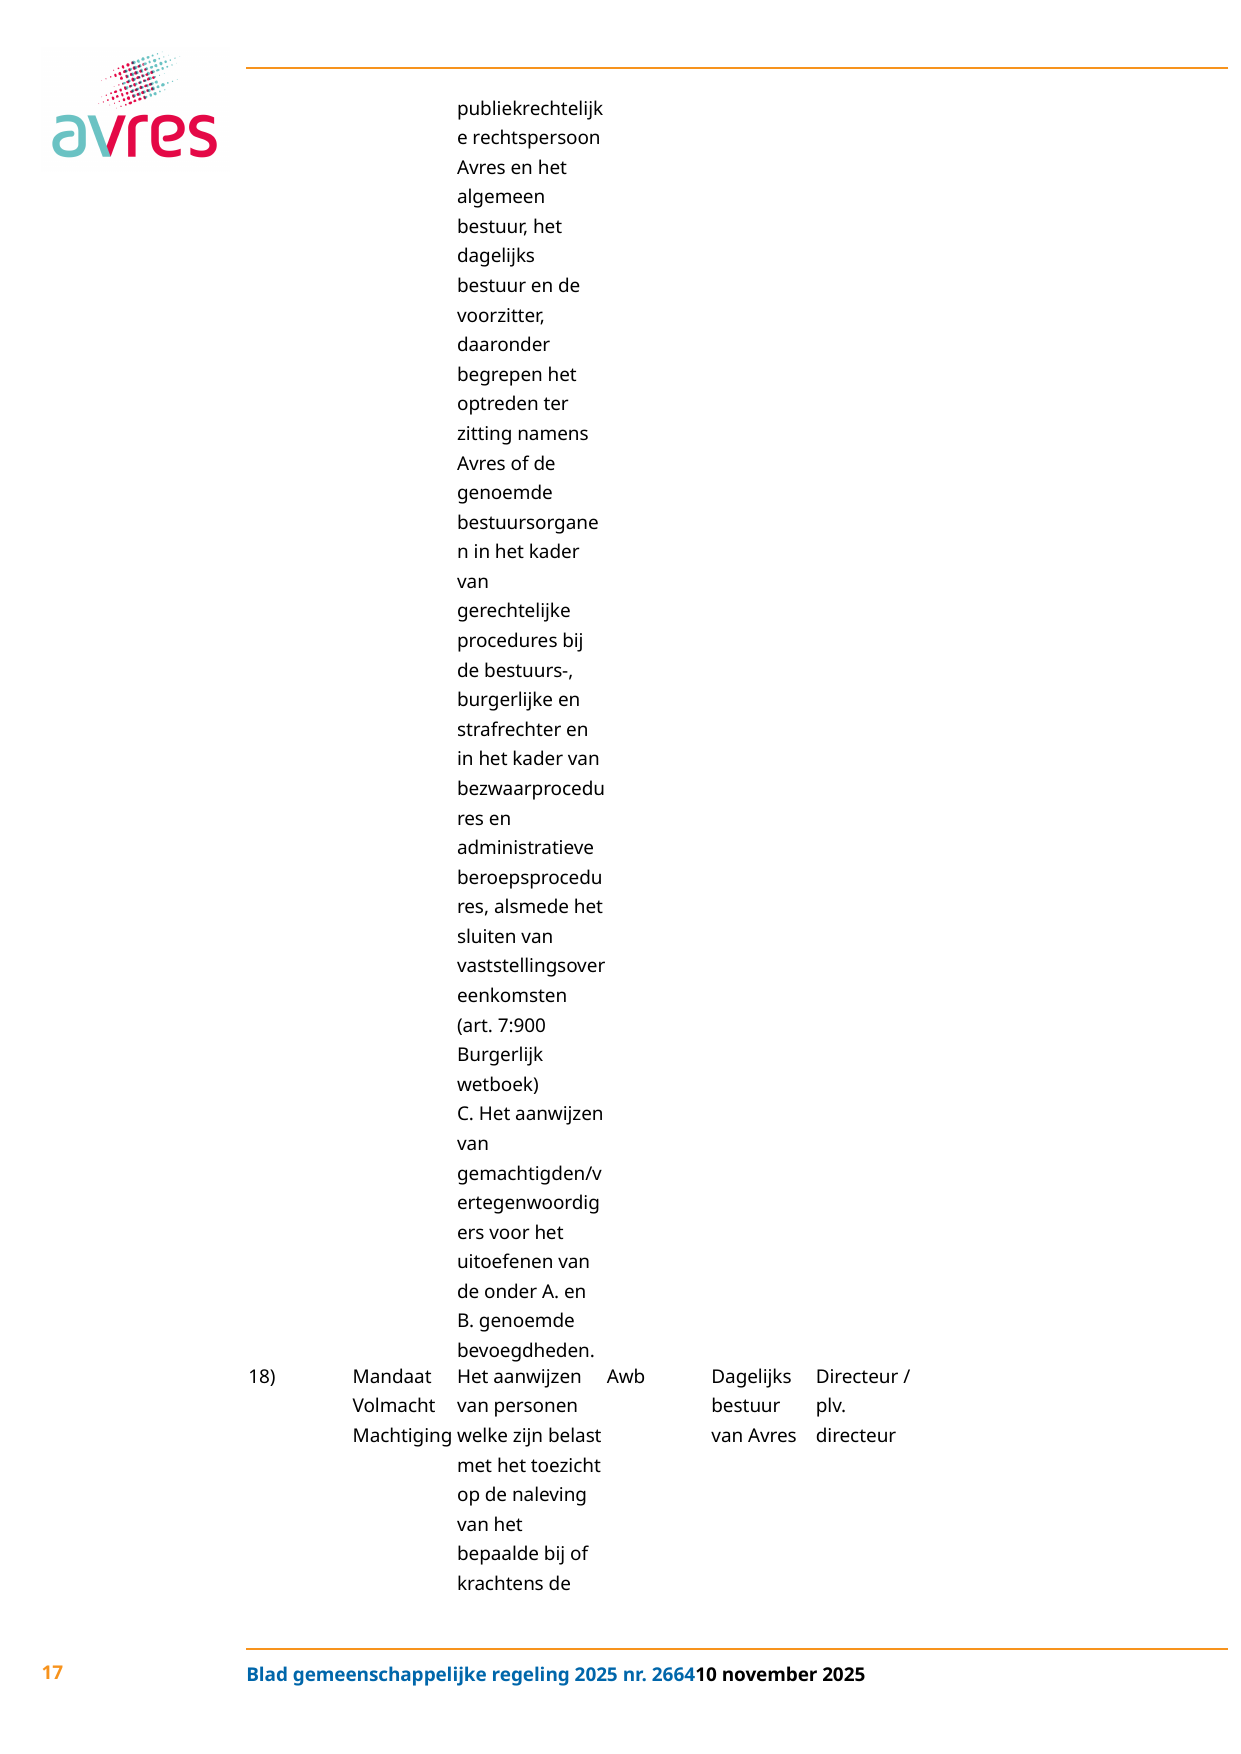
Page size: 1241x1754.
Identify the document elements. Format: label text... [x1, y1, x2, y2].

table_cell [920, 95, 1033, 1363]
table_cell [248, 95, 352, 1363]
table_cell [1034, 1363, 1152, 1596]
table_cell [1034, 95, 1152, 1363]
table_cell Mandaat Volmacht Machtiging [353, 1363, 457, 1596]
table_cell [607, 95, 711, 1363]
table_cell Het aanwijzen van personen welke zijn belast met het toezicht op de naleving van het bepaalde bij of krachtens de [457, 1363, 607, 1596]
picture [41, 47, 231, 172]
table_cell [711, 95, 816, 1363]
table_cell Awb [607, 1363, 711, 1596]
table_cell publiekrechtelijke rechtspersoon Avres en het algemeen bestuur, het dagelijks bestuur en de voorzitter, daaronder begrepen het optreden ter zitting namens Avres of de genoemde bestuursorganen in het kader van gerechtelijke procedures bij de bestuurs-, burgerlijke en strafrechter en in het kader van bezwaarprocedures en administratieve beroepsprocedures, alsmede het sluiten van vaststellingsovereenkomsten (art. 7:900 Burgerlijk wetboek) C. Het aanwijzen van gemachtigden/vertegenwoordigers voor het uitoefenen van de onder A. en B. genoemde bevoegdheden. [457, 95, 607, 1363]
table_cell [816, 95, 920, 1363]
table_cell 18) [248, 1363, 352, 1596]
table_cell [353, 95, 457, 1363]
table_cell Dagelijks bestuur van Avres [711, 1363, 816, 1596]
table_cell Directeur / plv. directeur [816, 1363, 920, 1596]
table_cell [920, 1363, 1033, 1596]
